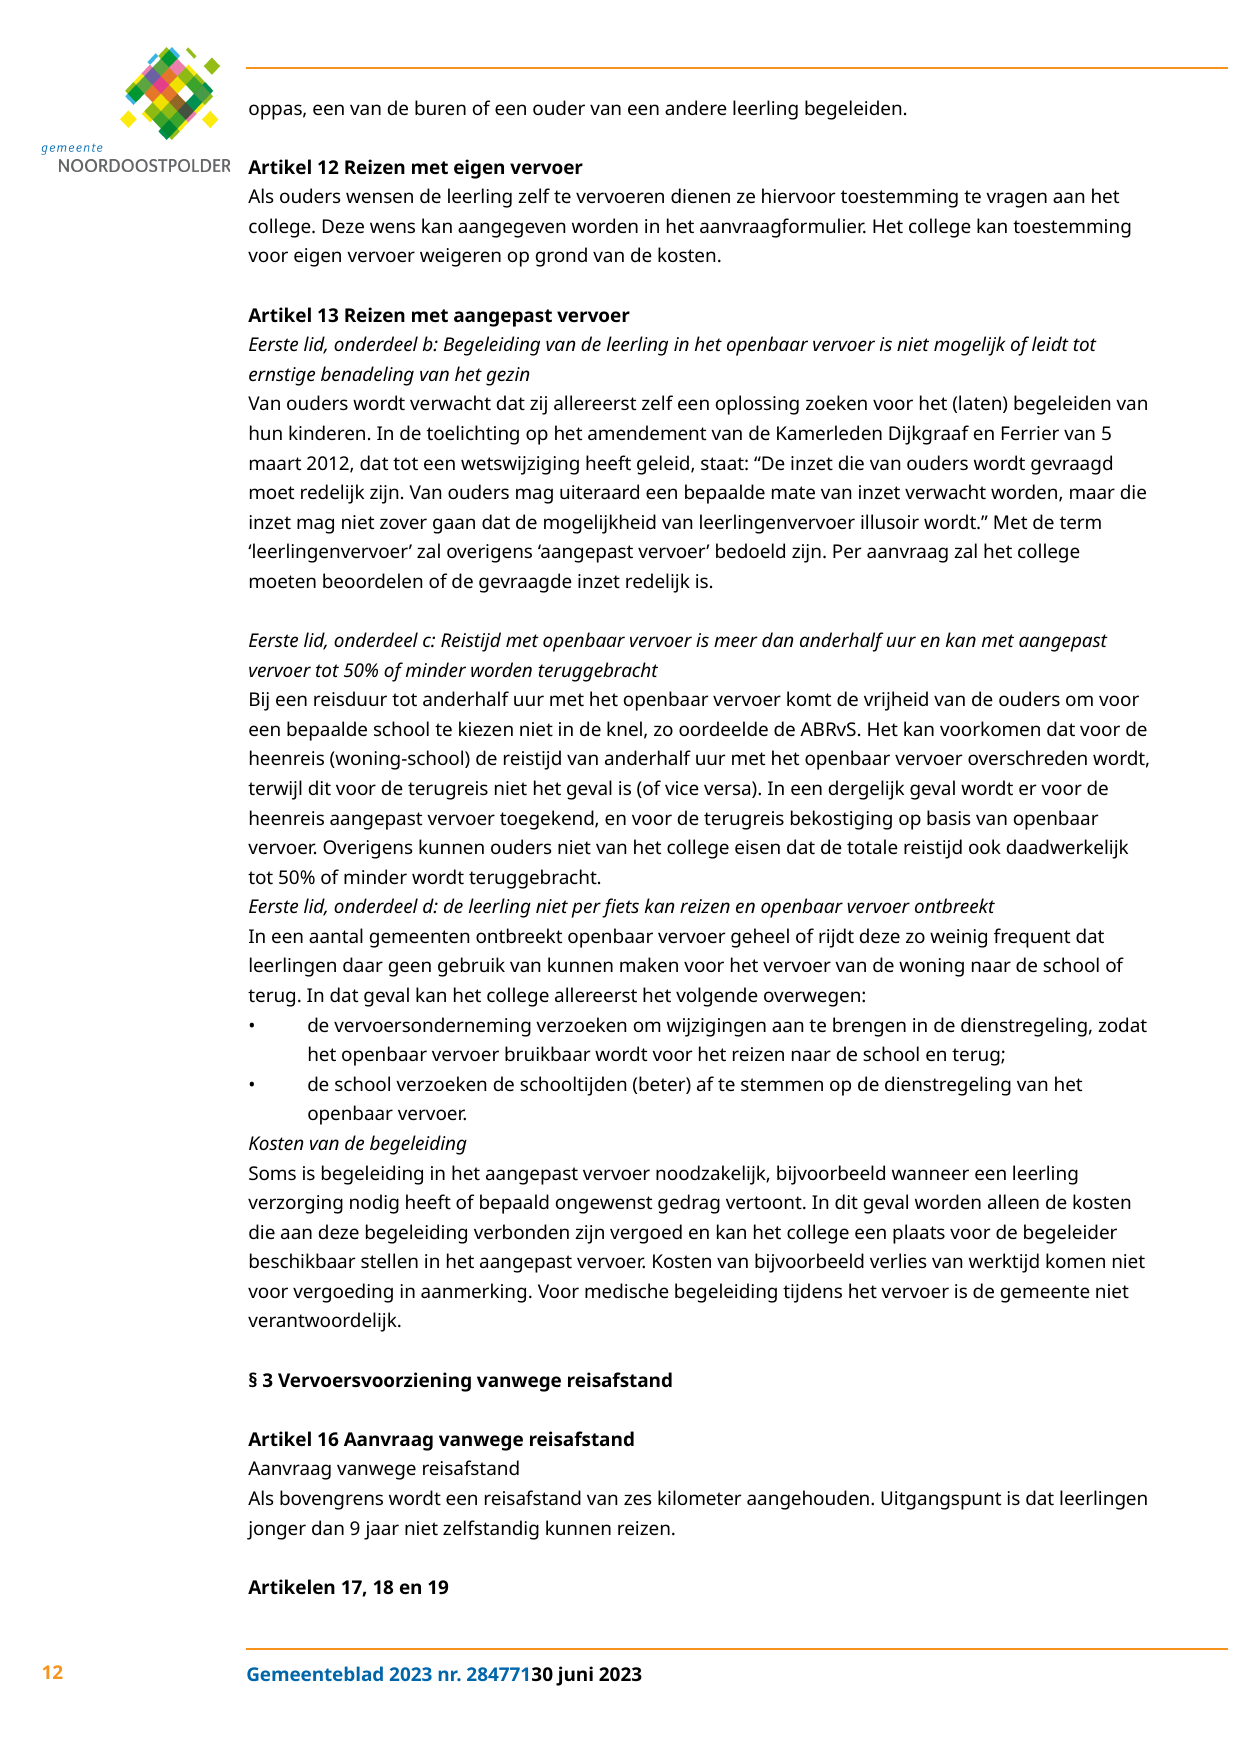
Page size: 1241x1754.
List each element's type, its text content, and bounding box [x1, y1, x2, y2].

text Kosten van de begeleiding [248, 1130, 1152, 1156]
text Van ouders wordt verwacht dat zij allereerst zelf een oplossing zoeken voor het (laten) begeleiden van hun kinderen. In de toelichting op het amendement van de Kamerleden Dijkgraaf en Ferrier van 5 maart 2012, dat tot een wetswijziging heeft geleid, staat: “De inzet die van ouders wordt gevraagd moet redelijk zijn. Van ouders mag uiteraard een bepaalde mate van inzet verwacht worden, maar die inzet mag niet zover gaan dat de mogelijkheid van leerlingenvervoer illusoir wordt.” Met de term ‘leerlingenvervoer’ zal overigens ‘aangepast vervoer’ bedoeld zijn. Per aanvraag zal het college moeten beoordelen of de gevraagde inzet redelijk is. [248, 391, 1152, 594]
text In een aantal gemeenten ontbreekt openbaar vervoer geheel of rijdt deze zo weinig frequent dat leerlingen daar geen gebruik van kunnen maken voor het vervoer van de woning naar de school of terug. In dat geval kan het college allereerst het volgende overwegen: [248, 923, 1152, 1008]
text Eerste lid, onderdeel b: Begeleiding van de leerling in het openbaar vervoer is niet mogelijk of leidt tot ernstige benadeling van het gezin [248, 331, 1152, 387]
text Soms is begeleiding in het aangepast vervoer noodzakelijk, bijvoorbeeld wanneer een leerling verzorging nodig heeft of bepaald ongewenst gedrag vertoont. In dit geval worden alleen de kosten die aan deze begeleiding verbonden zijn vergoed en kan het college een plaats voor de begeleider beschikbaar stellen in het aangepast vervoer. Kosten van bijvoorbeeld verlies van werktijd komen niet voor vergoeding in aanmerking. Voor medische begeleiding tijdens het vervoer is de gemeente niet verantwoordelijk. [248, 1160, 1152, 1333]
text Artikel 12 Reizen met eigen vervoer [248, 154, 1152, 180]
text oppas, een van de buren of een ouder van een andere leerling begeleiden. [248, 95, 1152, 121]
text Eerste lid, onderdeel c: Reistijd met openbaar vervoer is meer dan anderhalf uur en kan met aangepast vervoer tot 50% of minder worden teruggebracht [248, 627, 1152, 683]
text Eerste lid, onderdeel d: de leerling niet per fiets kan reizen en openbaar vervoer ontbreekt [248, 893, 1152, 919]
text Aanvraag vanwege reisafstand [248, 1456, 1152, 1481]
text Artikel 13 Reizen met aangepast vervoer [248, 302, 1152, 328]
text Artikel 16 Aanvraag vanwege reisafstand [248, 1426, 1152, 1452]
text § 3 Vervoersvoorziening vanwege reisafstand [248, 1367, 1152, 1393]
text Bij een reisduur tot anderhalf uur met het openbaar vervoer komt de vrijheid van de ouders om voor een bepaalde school te kiezen niet in de knel, zo oordeelde de ABRvS. Het kan voorkomen dat voor de heenreis (woning-school) de reistijd van anderhalf uur met het openbaar vervoer overschreden wordt, terwijl dit voor de terugreis niet het geval is (of vice versa). In een dergelijk geval wordt er voor de heenreis aangepast vervoer toegekend, en voor de terugreis bekostiging op basis van openbaar vervoer. Overigens kunnen ouders niet van het college eisen dat de totale reistijd ook daadwerkelijk tot 50% of minder wordt teruggebracht. [248, 686, 1152, 890]
list de vervoersonderneming verzoeken om wijzigingen aan te brengen in de dienstregeling, zodat het openbaar vervoer bruikbaar wordt voor het reizen naar de school en terug; [248, 1012, 1152, 1067]
picture [41, 47, 231, 172]
text Als bovengrens wordt een reisafstand van zes kilometer aangehouden. Uitgangspunt is dat leerlingen jonger dan 9 jaar niet zelfstandig kunnen reizen. [248, 1485, 1152, 1541]
text Als ouders wensen de leerling zelf te vervoeren dienen ze hiervoor toestemming te vragen aan het college. Deze wens kan aangegeven worden in het aanvraagformulier. Het college kan toestemming voor eigen vervoer weigeren op grond van de kosten. [248, 183, 1152, 268]
list de school verzoeken de schooltijden (beter) af te stemmen op de dienstregeling van het openbaar vervoer. [248, 1071, 1152, 1126]
text Artikelen 17, 18 en 19 [248, 1574, 1152, 1600]
